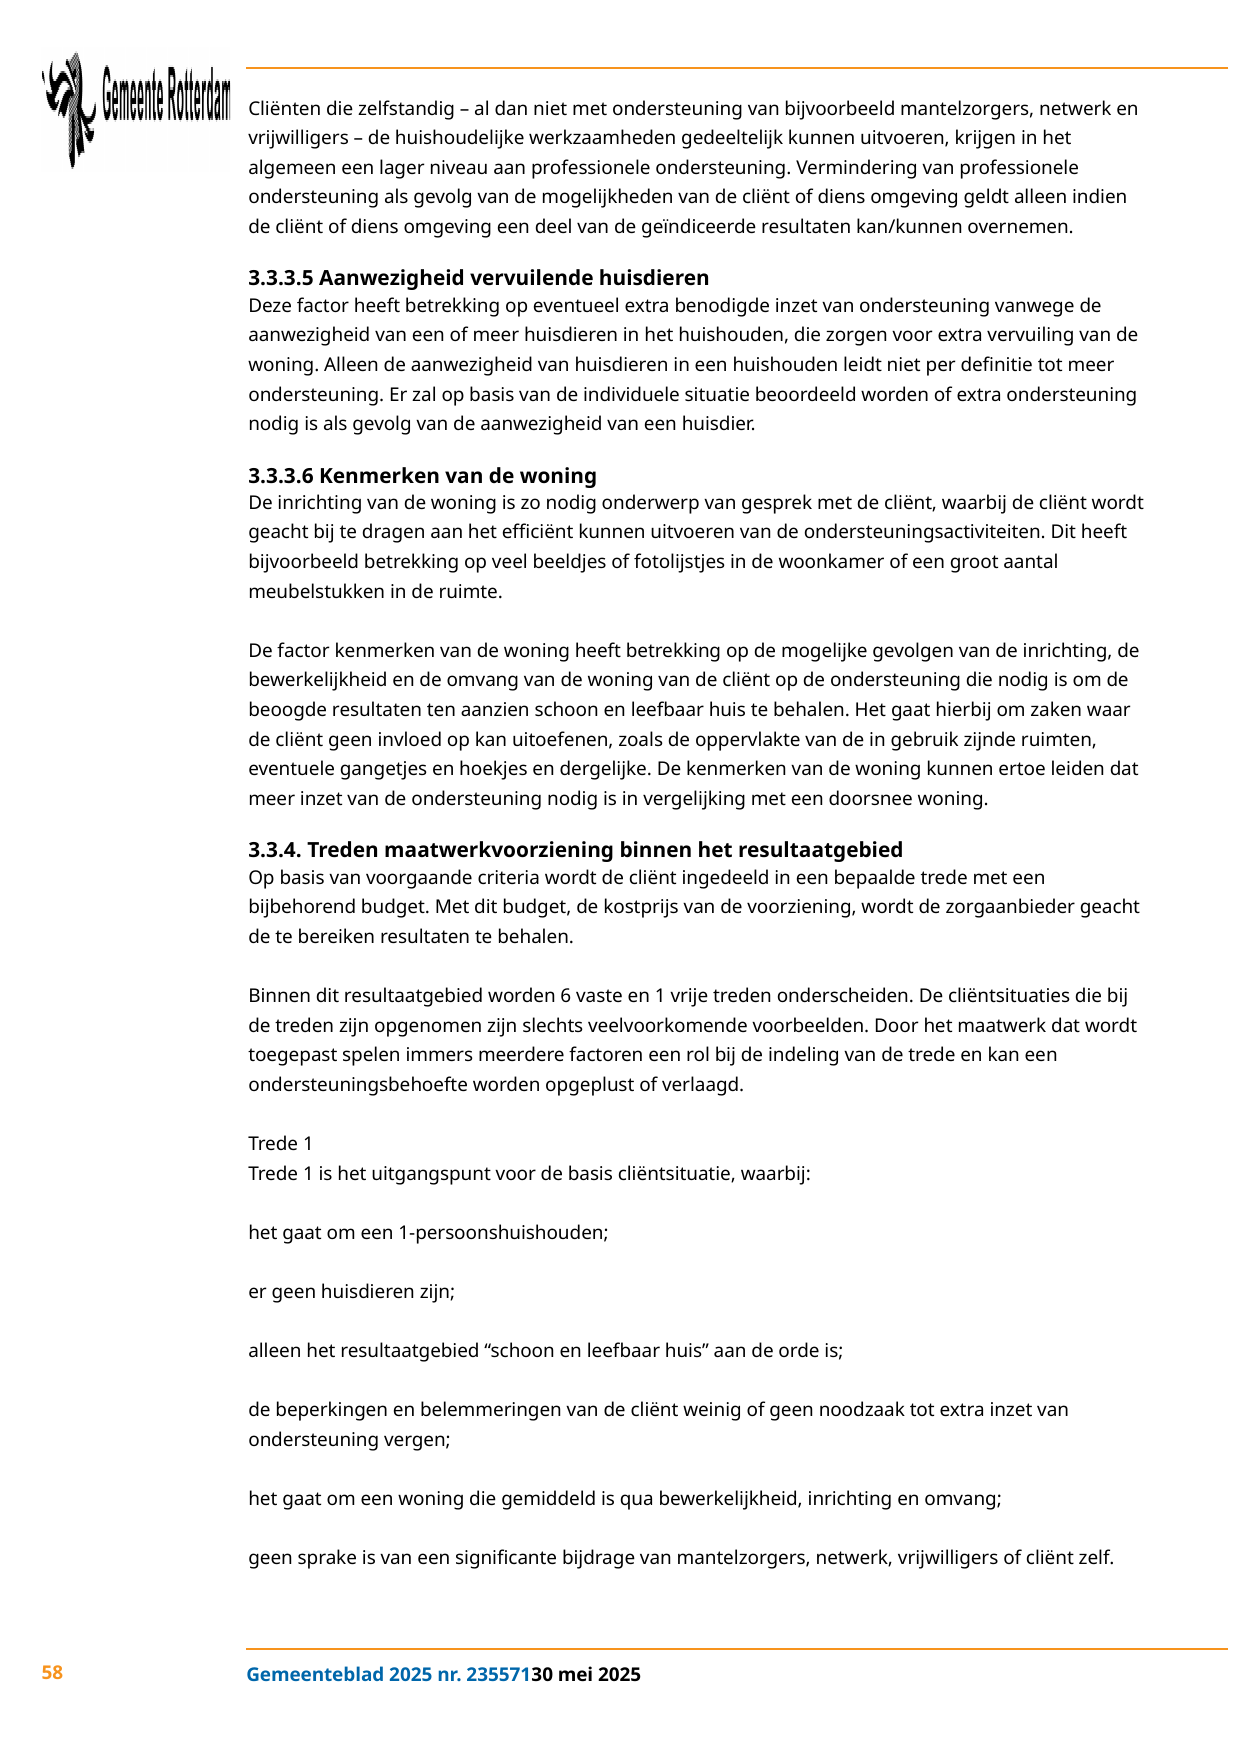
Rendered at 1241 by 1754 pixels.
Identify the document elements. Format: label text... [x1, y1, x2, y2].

text het gaat om een 1-persoonshuishouden; [248, 1219, 1152, 1244]
text het gaat om een woning die gemiddeld is qua bewerkelijkheid, inrichting en omvang; [248, 1485, 1152, 1511]
text Trede 1 [248, 1130, 1152, 1156]
text Binnen dit resultaatgebied worden 6 vaste en 1 vrije treden onderscheiden. De cliëntsituaties die bij de treden zijn opgenomen zijn slechts veelvoorkomende voorbeelden. Door het maatwerk dat wordt toegepast spelen immers meerdere factoren een rol bij de indeling van de trede en kan een ondersteuningsbehoefte worden opgeplust of verlaagd. [248, 982, 1152, 1097]
text De factor kenmerken van de woning heeft betrekking op de mogelijke gevolgen van de inrichting, de bewerkelijkheid en de omvang van de woning van de cliënt op de ondersteuning die nodig is om de beoogde resultaten ten aanzien schoon en leefbaar huis te behalen. Het gaat hierbij om zaken waar de cliënt geen invloed op kan uitoefenen, zoals de oppervlakte van de in gebruik zijnde ruimten, eventuele gangetjes en hoekjes en dergelijke. De kenmerken van de woning kunnen ertoe leiden dat meer inzet van de ondersteuning nodig is in vergelijking met een doorsnee woning. [248, 637, 1152, 811]
text Deze factor heeft betrekking op eventueel extra benodigde inzet van ondersteuning vanwege de aanwezigheid van een of meer huisdieren in het huishouden, die zorgen voor extra vervuiling van de woning. Alleen de aanwezigheid van huisdieren in een huishouden leidt niet per definitie tot meer ondersteuning. Er zal op basis van de individuele situatie beoordeeld worden of extra ondersteuning nodig is als gevolg van de aanwezigheid van een huisdier. [248, 292, 1152, 436]
text Cliënten die zelfstandig – al dan niet met ondersteuning van bijvoorbeeld mantelzorgers, netwerk en vrijwilligers – de huishoudelijke werkzaamheden gedeeltelijk kunnen uitvoeren, krijgen in het algemeen een lager niveau aan professionele ondersteuning. Vermindering van professionele ondersteuning als gevolg van de mogelijkheden van de cliënt of diens omgeving geldt alleen indien de cliënt of diens omgeving een deel van de geïndiceerde resultaten kan/kunnen overnemen. [248, 95, 1152, 239]
text 3.3.3.6 Kenmerken van de woning [248, 461, 1152, 489]
text De inrichting van de woning is zo nodig onderwerp van gesprek met de cliënt, waarbij de cliënt wordt geacht bij te dragen aan het efficiënt kunnen uitvoeren van de ondersteuningsactiviteiten. Dit heeft bijvoorbeeld betrekking op veel beeldjes of fotolijstjes in de woonkamer of een groot aantal meubelstukken in de ruimte. [248, 489, 1152, 604]
text alleen het resultaatgebied “schoon en leefbaar huis” aan de orde is; [248, 1337, 1152, 1363]
text Trede 1 is het uitgangspunt voor de basis cliëntsituatie, waarbij: [248, 1160, 1152, 1185]
picture [41, 47, 231, 172]
text de beperkingen en belemmeringen van de cliënt weinig of geen noodzaak tot extra inzet van ondersteuning vergen; [248, 1396, 1152, 1452]
text er geen huisdieren zijn; [248, 1278, 1152, 1304]
text geen sprake is van een significante bijdrage van mantelzorgers, netwerk, vrijwilligers of cliënt zelf. [248, 1544, 1152, 1570]
text Op basis van voorgaande criteria wordt de cliënt ingedeeld in een bepaalde trede met een bijbehorend budget. Met dit budget, de kostprijs van de voorziening, wordt de zorgaanbieder geacht de te bereiken resultaten te behalen. [248, 864, 1152, 949]
text 3.3.3.5 Aanwezigheid vervuilende huisdieren [248, 263, 1152, 292]
text 3.3.4. Treden maatwerkvoorziening binnen het resultaatgebied [248, 835, 1152, 864]
